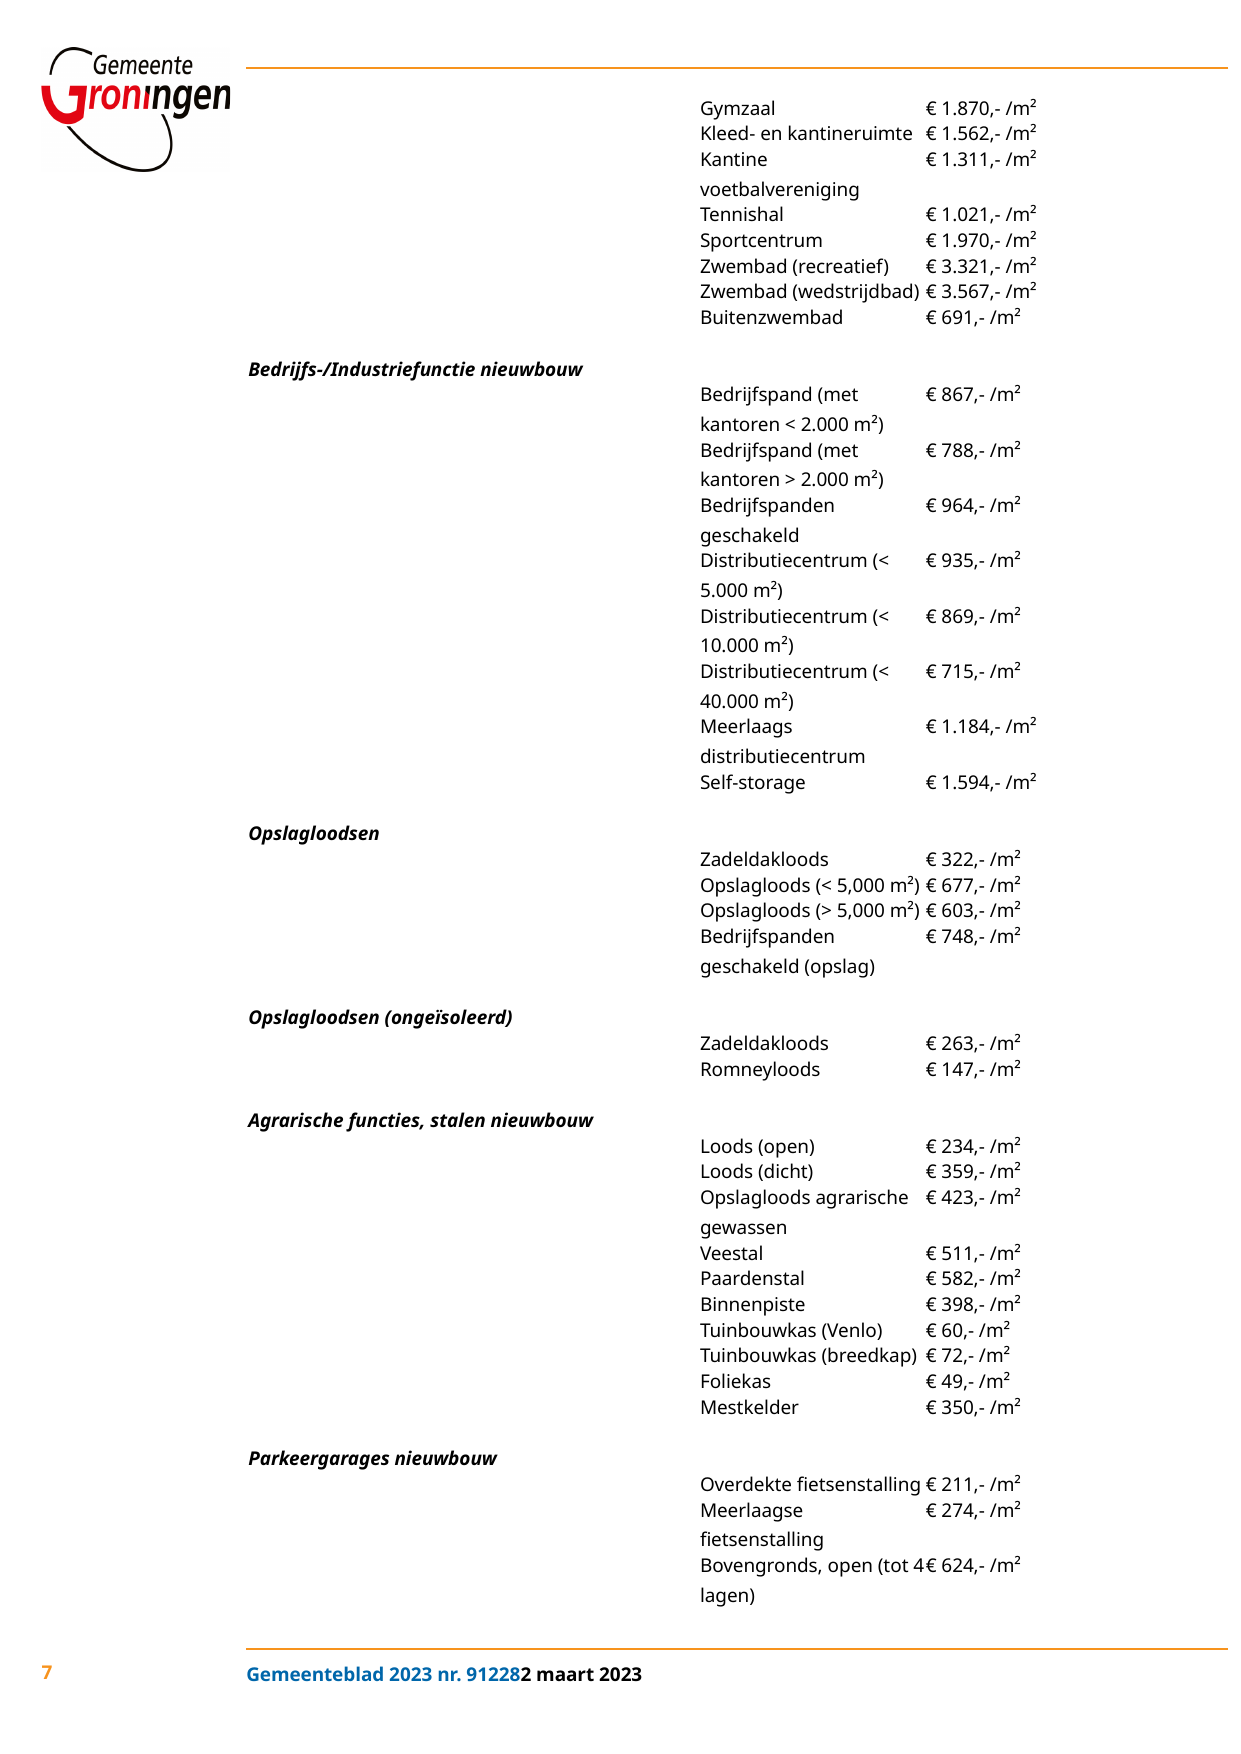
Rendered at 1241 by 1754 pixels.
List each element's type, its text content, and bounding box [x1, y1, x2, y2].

table_cell [248, 1056, 700, 1081]
table_cell Gymzaal [700, 95, 926, 121]
table_cell € 964,- /m² [926, 492, 1152, 548]
table_cell [248, 1368, 700, 1394]
table_cell Zwembad (recreatief) [700, 253, 926, 279]
table_cell [700, 820, 926, 846]
table_cell [248, 1291, 700, 1317]
table_cell Bedrijfs-/Industriefunctie nieuwbouw [248, 356, 700, 382]
table_cell € 49,- /m² [926, 1368, 1152, 1394]
table_cell Paardenstal [700, 1265, 926, 1291]
table_cell Kantine voetbalvereniging [700, 146, 926, 202]
table_cell [926, 1420, 1152, 1446]
table_cell [926, 1004, 1152, 1030]
table_cell [926, 820, 1152, 846]
table_cell [700, 1107, 926, 1133]
table_cell [248, 279, 700, 304]
table_cell [248, 872, 700, 897]
table_cell [248, 1030, 700, 1056]
table_cell [248, 658, 700, 713]
table_cell Opslagloods agrarische gewassen [700, 1184, 926, 1240]
table_cell Distributiecentrum (< 40.000 m²) [700, 658, 926, 713]
table_cell [700, 330, 926, 356]
table_cell Overdekte fietsenstalling [700, 1471, 926, 1497]
table_cell [248, 923, 700, 978]
table_cell Sportcentrum [700, 227, 926, 253]
table_cell € 867,- /m² [926, 382, 1152, 437]
table_cell Bovengronds, open (tot 4 lagen) [700, 1552, 926, 1608]
table_cell Kleed- en kantineruimte [700, 121, 926, 146]
table_cell € 677,- /m² [926, 872, 1152, 897]
table_cell € 350,- /m² [926, 1394, 1152, 1420]
table_cell [926, 356, 1152, 382]
table_cell [700, 1446, 926, 1471]
table_cell Tuinbouwkas (breedkap) [700, 1343, 926, 1368]
table_cell € 1.311,- /m² [926, 146, 1152, 202]
table_cell [248, 1081, 700, 1107]
table_cell € 1.870,- /m² [926, 95, 1152, 121]
table_cell € 788,- /m² [926, 437, 1152, 492]
table_cell Zadeldakloods [700, 1030, 926, 1056]
table_cell € 234,- /m² [926, 1133, 1152, 1159]
table_cell [248, 227, 700, 253]
table_cell € 147,- /m² [926, 1056, 1152, 1081]
table_cell € 511,- /m² [926, 1240, 1152, 1265]
table_cell € 322,- /m² [926, 846, 1152, 872]
table_cell € 274,- /m² [926, 1497, 1152, 1552]
table_cell Opslagloodsen (ongeïsoleerd) [248, 1004, 700, 1030]
table_cell € 1.184,- /m² [926, 714, 1152, 769]
table_cell € 211,- /m² [926, 1471, 1152, 1497]
table_cell Self-storage [700, 769, 926, 794]
table_cell [248, 146, 700, 202]
table_cell Tennishal [700, 202, 926, 227]
table_cell [248, 548, 700, 603]
table_cell [926, 1081, 1152, 1107]
table_cell Binnenpiste [700, 1291, 926, 1317]
table_cell [248, 603, 700, 658]
table_cell [248, 437, 700, 492]
table_cell [248, 1265, 700, 1291]
table_cell Distributiecentrum (< 10.000 m²) [700, 603, 926, 658]
table_cell € 3.567,- /m² [926, 279, 1152, 304]
table_cell [700, 795, 926, 820]
table_cell [248, 1497, 700, 1552]
table_cell Bedrijfspand (met kantoren > 2.000 m²) [700, 437, 926, 492]
table_cell € 603,- /m² [926, 898, 1152, 923]
table_cell [926, 979, 1152, 1004]
table_cell [248, 714, 700, 769]
table_cell € 869,- /m² [926, 603, 1152, 658]
table_cell [248, 382, 700, 437]
table_cell [248, 1133, 700, 1159]
table_cell [700, 356, 926, 382]
table_cell [248, 1552, 700, 1608]
table_cell € 935,- /m² [926, 548, 1152, 603]
table_cell [248, 202, 700, 227]
table_cell € 359,- /m² [926, 1159, 1152, 1184]
table_cell [248, 492, 700, 548]
table_cell Meerlaags distributiecentrum [700, 714, 926, 769]
table_cell Tuinbouwkas (Venlo) [700, 1317, 926, 1343]
table_cell € 263,- /m² [926, 1030, 1152, 1056]
table_cell € 691,- /m² [926, 305, 1152, 330]
table_cell [700, 979, 926, 1004]
table_cell [248, 795, 700, 820]
table_cell Foliekas [700, 1368, 926, 1394]
table_cell Zwembad (wedstrijdbad) [700, 279, 926, 304]
table_cell [248, 1184, 700, 1240]
table_cell € 748,- /m² [926, 923, 1152, 978]
table_cell [700, 1004, 926, 1030]
table_cell Mestkelder [700, 1394, 926, 1420]
table_cell € 1.970,- /m² [926, 227, 1152, 253]
table_cell [248, 121, 700, 146]
table_cell Bedrijfspand (met kantoren < 2.000 m²) [700, 382, 926, 437]
table_cell [248, 846, 700, 872]
table_cell Bedrijfspanden geschakeld (opslag) [700, 923, 926, 978]
table_cell [248, 1420, 700, 1446]
table_cell Veestal [700, 1240, 926, 1265]
table_cell € 1.594,- /m² [926, 769, 1152, 794]
table_cell [248, 979, 700, 1004]
table_cell € 3.321,- /m² [926, 253, 1152, 279]
picture [41, 47, 231, 172]
table_cell Loods (dicht) [700, 1159, 926, 1184]
table_cell Buitenzwembad [700, 305, 926, 330]
table_cell [248, 330, 700, 356]
table_cell [700, 1081, 926, 1107]
table_cell [248, 1317, 700, 1343]
table_cell Agrarische functies, stalen nieuwbouw [248, 1107, 700, 1133]
table_cell € 423,- /m² [926, 1184, 1152, 1240]
table_cell Parkeergarages nieuwbouw [248, 1446, 700, 1471]
table_cell € 715,- /m² [926, 658, 1152, 713]
table_cell Romneyloods [700, 1056, 926, 1081]
table_cell [248, 1343, 700, 1368]
table_cell [926, 330, 1152, 356]
table_cell [248, 253, 700, 279]
table_cell [926, 1107, 1152, 1133]
table_cell € 60,- /m² [926, 1317, 1152, 1343]
table_cell Opslagloods (< 5,000 m²) [700, 872, 926, 897]
table_cell Opslagloodsen [248, 820, 700, 846]
table_cell [248, 1394, 700, 1420]
table_cell [248, 1240, 700, 1265]
table_cell Opslagloods (> 5,000 m²) [700, 898, 926, 923]
table_cell € 1.562,- /m² [926, 121, 1152, 146]
table_cell € 1.021,- /m² [926, 202, 1152, 227]
table_cell [248, 305, 700, 330]
table_cell [248, 769, 700, 794]
table_cell [248, 898, 700, 923]
table_cell [926, 1446, 1152, 1471]
table_cell Distributiecentrum (< 5.000 m²) [700, 548, 926, 603]
table_cell € 582,- /m² [926, 1265, 1152, 1291]
table_cell € 72,- /m² [926, 1343, 1152, 1368]
table_cell [248, 95, 700, 121]
table_cell € 624,- /m² [926, 1552, 1152, 1608]
table_cell Loods (open) [700, 1133, 926, 1159]
table_cell [248, 1471, 700, 1497]
table_cell [248, 1159, 700, 1184]
table_cell € 398,- /m² [926, 1291, 1152, 1317]
table_cell Bedrijfspanden geschakeld [700, 492, 926, 548]
table_cell [926, 795, 1152, 820]
table_cell Zadeldakloods [700, 846, 926, 872]
table_cell Meerlaagse fietsenstalling [700, 1497, 926, 1552]
table_cell [700, 1420, 926, 1446]
